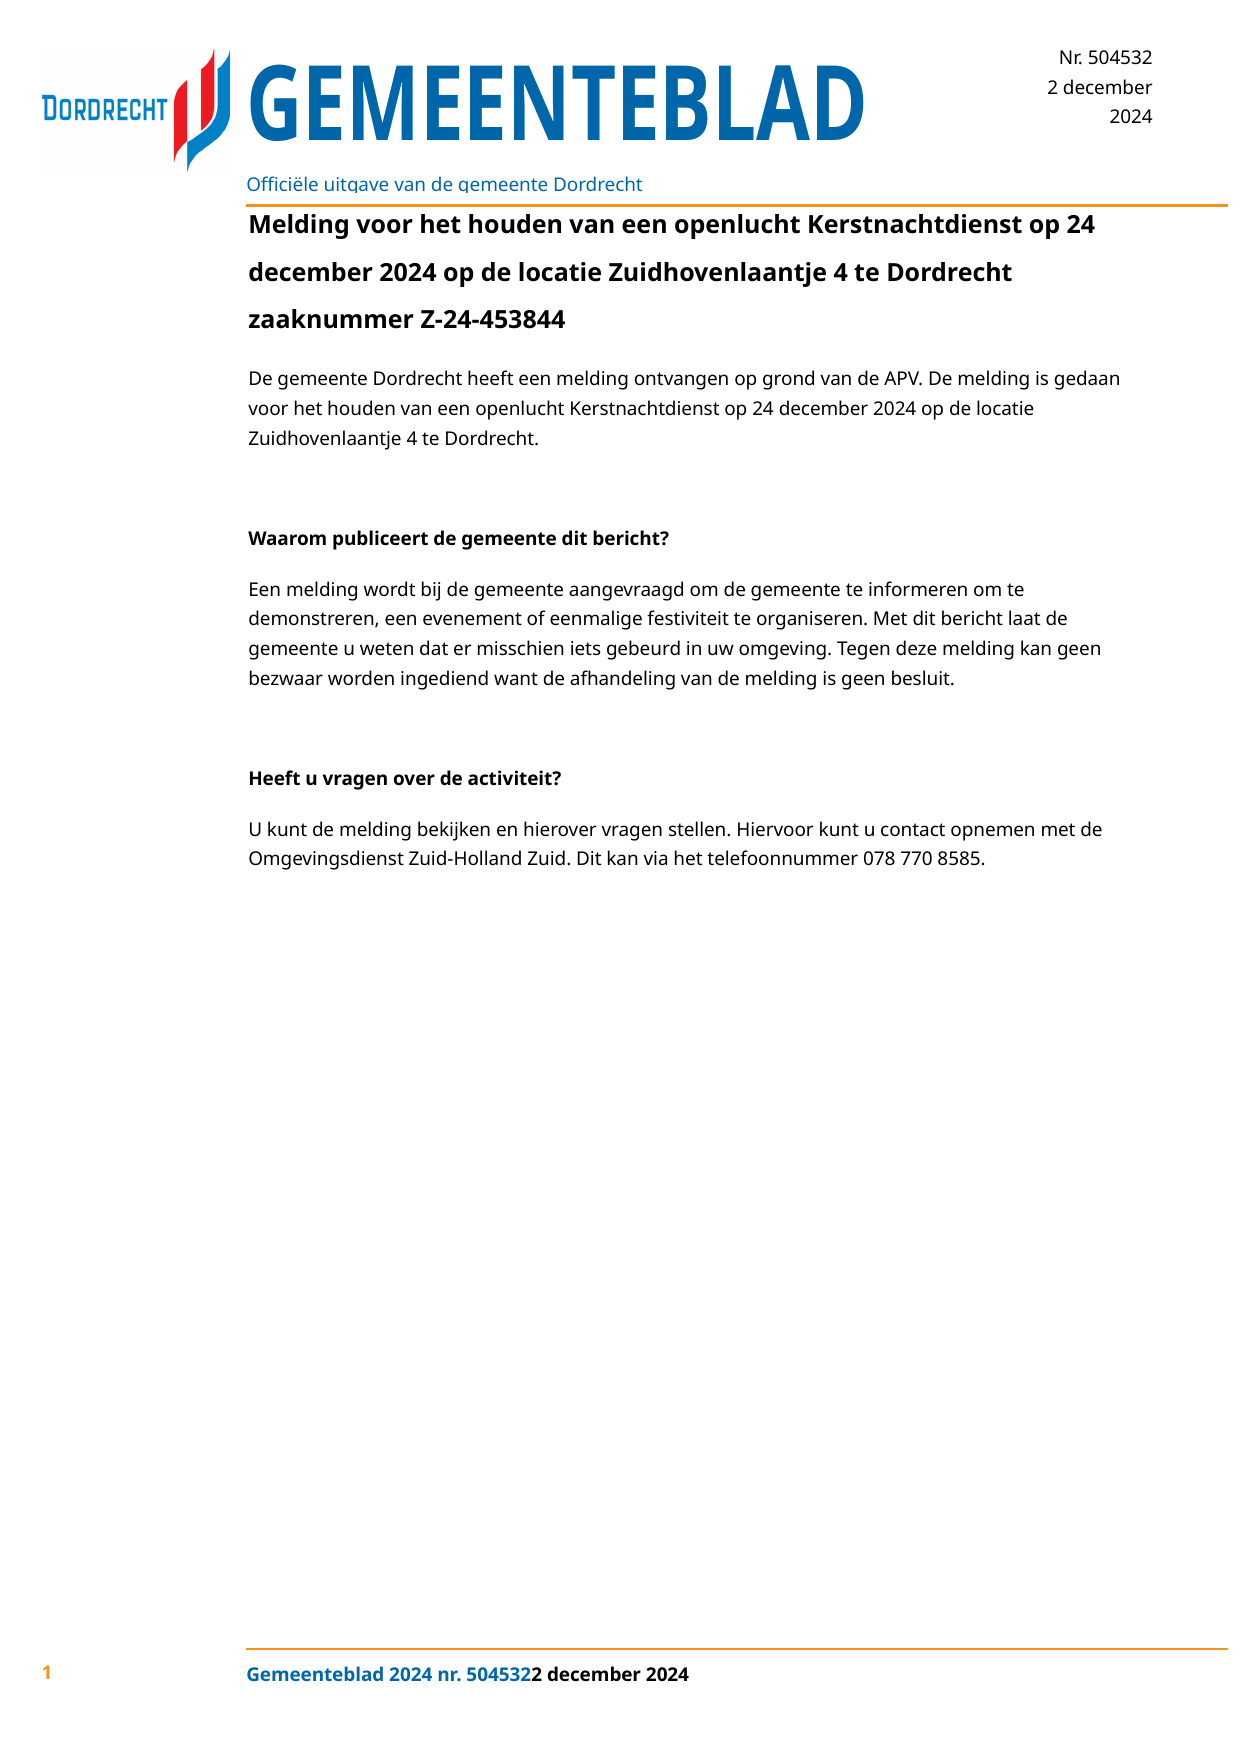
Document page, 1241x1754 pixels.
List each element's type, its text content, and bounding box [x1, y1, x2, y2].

text Heeft u vragen over de activiteit? [248, 766, 1152, 791]
text Een melding wordt bij de gemeente aangevraagd om de gemeente te informeren om te demonstreren, een evenement of eenmalige festiviteit te organiseren. Met dit bericht laat de gemeente u weten dat er misschien iets gebeurd in uw omgeving. Tegen deze melding kan geen bezwaar worden ingediend want de afhandeling van de melding is geen besluit. [248, 576, 1152, 690]
text U kunt de melding bekijken en hierover vragen stellen. Hiervoor kunt u contact opnemen met de Omgevingsdienst Zuid-Holland Zuid. Dit kan via het telefoonnummer 078 770 8585. [248, 816, 1152, 871]
picture [41, 47, 231, 172]
text Waarom publiceert de gemeente dit bericht? [248, 526, 1152, 551]
text Melding voor het houden van een openlucht Kerstnachtdienst op 24 december 2024 op de locatie Zuidhovenlaantje 4 te Dordrecht zaaknummer Z-24-453844 [248, 207, 1152, 336]
text De gemeente Dordrecht heeft een melding ontvangen op grond van de APV. De melding is gedaan voor het houden van een openlucht Kerstnachtdienst op 24 december 2024 op de locatie Zuidhovenlaantje 4 te Dordrecht. [248, 366, 1152, 450]
